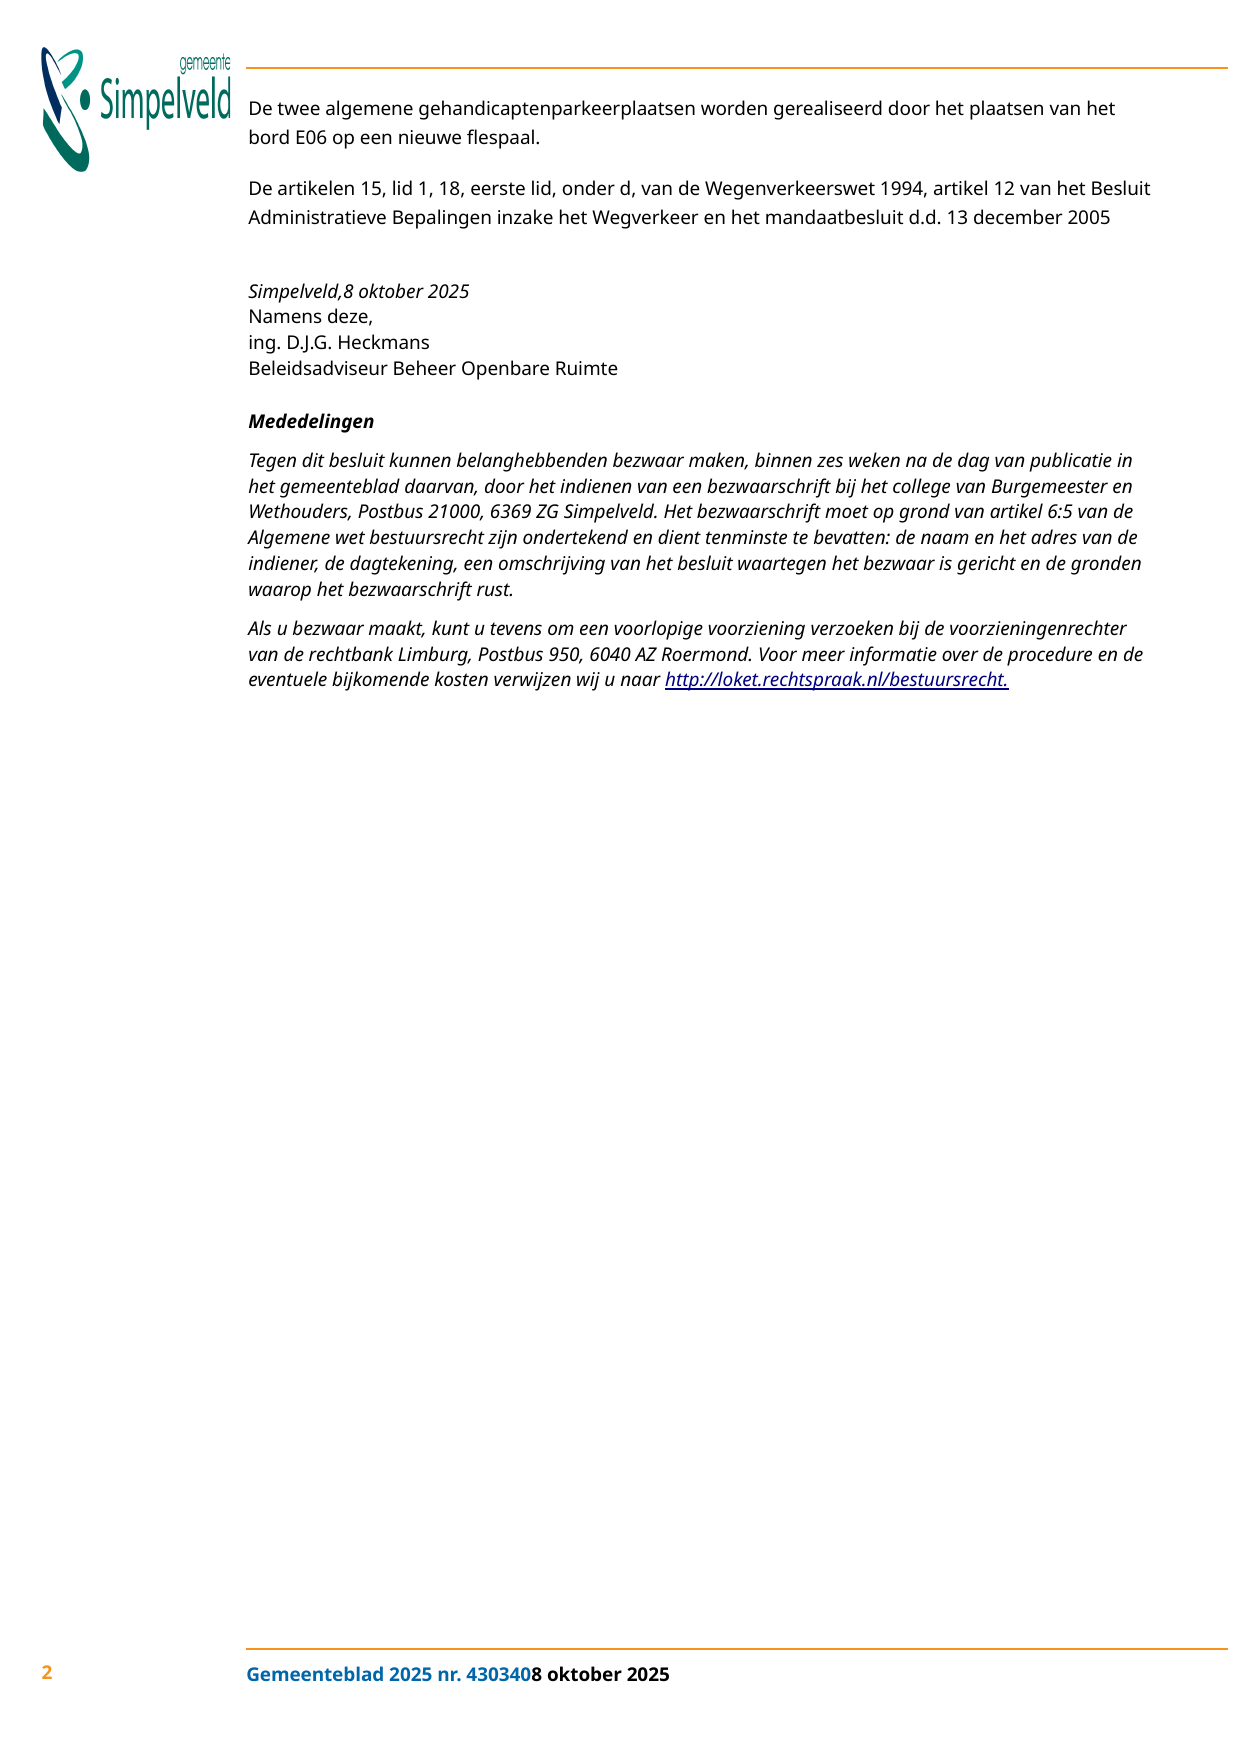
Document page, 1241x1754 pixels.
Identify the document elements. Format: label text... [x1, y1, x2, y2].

text Mededelingen [248, 408, 1152, 434]
text ing. D.J.G. Heckmans [248, 329, 1152, 355]
text De artikelen 15, lid 1, 18, eerste lid, onder d, van de Wegenverkeerswet 1994, artikel 12 van het Besluit Administratieve Bepalingen inzake het Wegverkeer en het mandaatbesluit d.d. 13 december 2005 [248, 175, 1152, 230]
text Simpelveld,8 oktober 2025 [248, 278, 1152, 304]
text Namens deze, [248, 304, 1152, 329]
text Beleidsadviseur Beheer Openbare Ruimte [248, 355, 1152, 381]
picture [41, 47, 231, 172]
text Als u bezwaar maakt, kunt u tevens om een voorlopige voorziening verzoeken bij de voorzieningenrechter van de rechtbank Limburg, Postbus 950, 6040 AZ Roermond. Voor meer informatie over de procedure en de eventuele bijkomende kosten verwijzen wij u naar http://loket.rechtspraak.nl/bestuursrecht. [248, 615, 1152, 692]
text Tegen dit besluit kunnen belanghebbenden bezwaar maken, binnen zes weken na de dag van publicatie in het gemeenteblad daarvan, door het indienen van een bezwaarschrift bij het college van Burgemeester en Wethouders, Postbus 21000, 6369 ZG Simpelveld. Het bezwaarschrift moet op grond van artikel 6:5 van de Algemene wet bestuursrecht zijn ondertekend en dient tenminste te bevatten: de naam en het adres van de indiener, de dagtekening, een omschrijving van het besluit waartegen het bezwaar is gericht en de gronden waarop het bezwaarschrift rust. [248, 447, 1152, 602]
text De twee algemene gehandicaptenparkeerplaatsen worden gerealiseerd door het plaatsen van het bord E06 op een nieuwe flespaal. [248, 95, 1152, 150]
